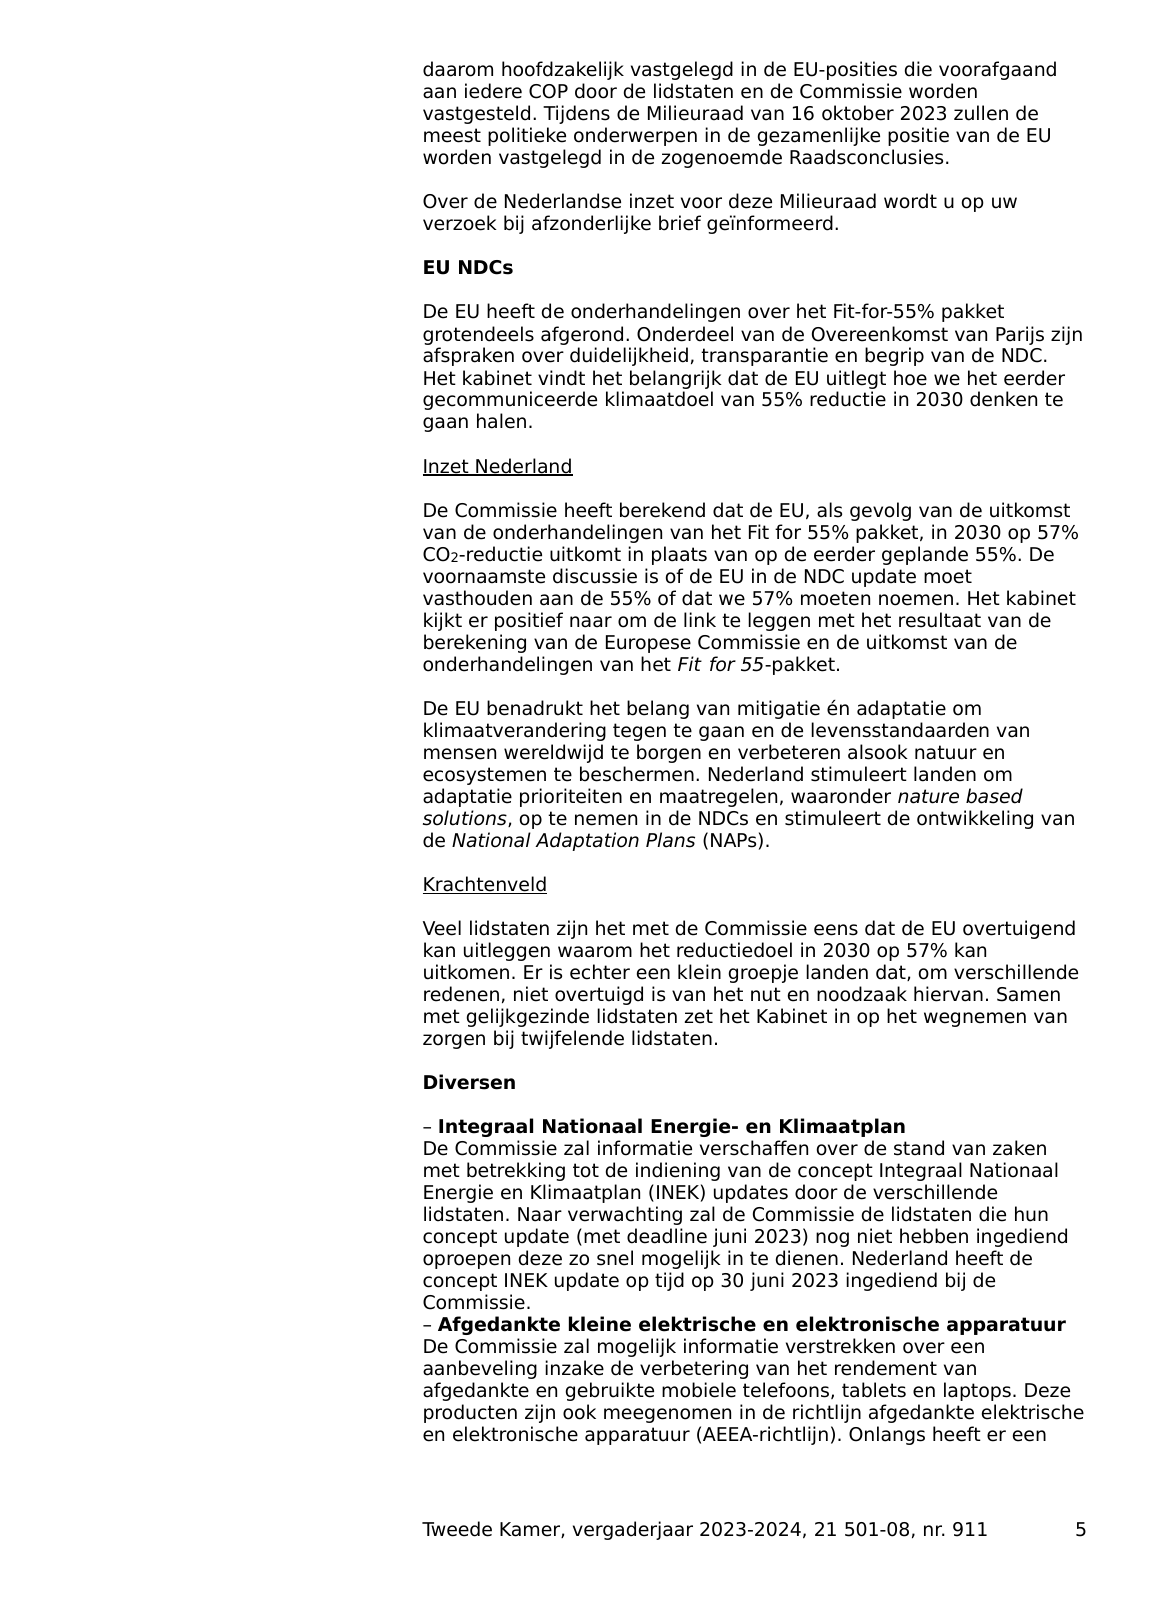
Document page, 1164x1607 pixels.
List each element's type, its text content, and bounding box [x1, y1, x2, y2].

text De Commissie zal mogelijk informatie verstrekken over een aanbeveling inzake de verbetering van het rendement van afgedankte en gebruikte mobiele telefoons, tablets en laptops. Deze producten zijn ook meegenomen in de richtlijn afgedankte elektrische en elektronische apparatuur (AEEA-richtlijn). Onlangs heeft er een [422, 1336, 1087, 1446]
subtitle Diversen [422, 1072, 1087, 1094]
text De Commissie heeft berekend dat de EU, als gevolg van de uitkomst van de onderhandelingen van het Fit for 55% pakket, in 2030 op 57% CO2-reductie uitkomt in plaats van op de eerder geplande 55%. De voornaamste discussie is of de EU in de NDC update moet vasthouden aan de 55% of dat we 57% moeten noemen. Het kabinet kijkt er positief naar om de link te leggen met het resultaat van de berekening van de Europese Commissie en de uitkomst van de onderhandelingen van het Fit for 55-pakket. [422, 500, 1087, 676]
text De EU benadrukt het belang van mitigatie én adaptatie om klimaatverandering tegen te gaan en de levensstandaarden van mensen wereldwijd te borgen en verbeteren alsook natuur en ecosystemen te beschermen. Nederland stimuleert landen om adaptatie prioriteiten en maatregelen, waaronder nature based solutions, op te nemen in de NDCs en stimuleert de ontwikkeling van de National Adaptation Plans (NAPs). [422, 698, 1087, 852]
subtitle Krachtenveld [422, 874, 1087, 896]
text De Commissie zal informatie verschaffen over de stand van zaken met betrekking tot de indiening van de concept Integraal Nationaal Energie en Klimaatplan (INEK) updates door de verschillende lidstaten. Naar verwachting zal de Commissie de lidstaten die hun concept update (met deadline juni 2023) nog niet hebben ingediend oproepen deze zo snel mogelijk in te dienen. Nederland heeft de concept INEK update op tijd op 30 juni 2023 ingediend bij de Commissie. [422, 1138, 1087, 1314]
text – Afgedankte kleine elektrische en elektronische apparatuur [422, 1314, 1087, 1336]
text De EU heeft de onderhandelingen over het Fit-for-55% pakket grotendeels afgerond. Onderdeel van de Overeenkomst van Parijs zijn afspraken over duidelijkheid, transparantie en begrip van de NDC. Het kabinet vindt het belangrijk dat de EU uitlegt hoe we het eerder gecommuniceerde klimaatdoel van 55% reductie in 2030 denken te gaan halen. [422, 301, 1087, 433]
text – Integraal Nationaal Energie- en Klimaatplan [422, 1116, 1087, 1138]
text Veel lidstaten zijn het met de Commissie eens dat de EU overtuigend kan uitleggen waarom het reductiedoel in 2030 op 57% kan uitkomen. Er is echter een klein groepje landen dat, om verschillende redenen, niet overtuigd is van het nut en noodzaak hiervan. Samen met gelijkgezinde lidstaten zet het Kabinet in op het wegnemen van zorgen bij twijfelende lidstaten. [422, 918, 1087, 1050]
text daarom hoofdzakelijk vastgelegd in de EU-posities die voorafgaand aan iedere COP door de lidstaten en de Commissie worden vastgesteld. Tijdens de Milieuraad van 16 oktober 2023 zullen de meest politieke onderwerpen in de gezamenlijke positie van de EU worden vastgelegd in de zogenoemde Raadsconclusies. [422, 59, 1087, 169]
subtitle EU NDCs [422, 257, 1087, 279]
text Over de Nederlandse inzet voor deze Milieuraad wordt u op uw verzoek bij afzonderlijke brief geïnformeerd. [422, 191, 1087, 235]
subtitle Inzet Nederland [422, 456, 1087, 477]
